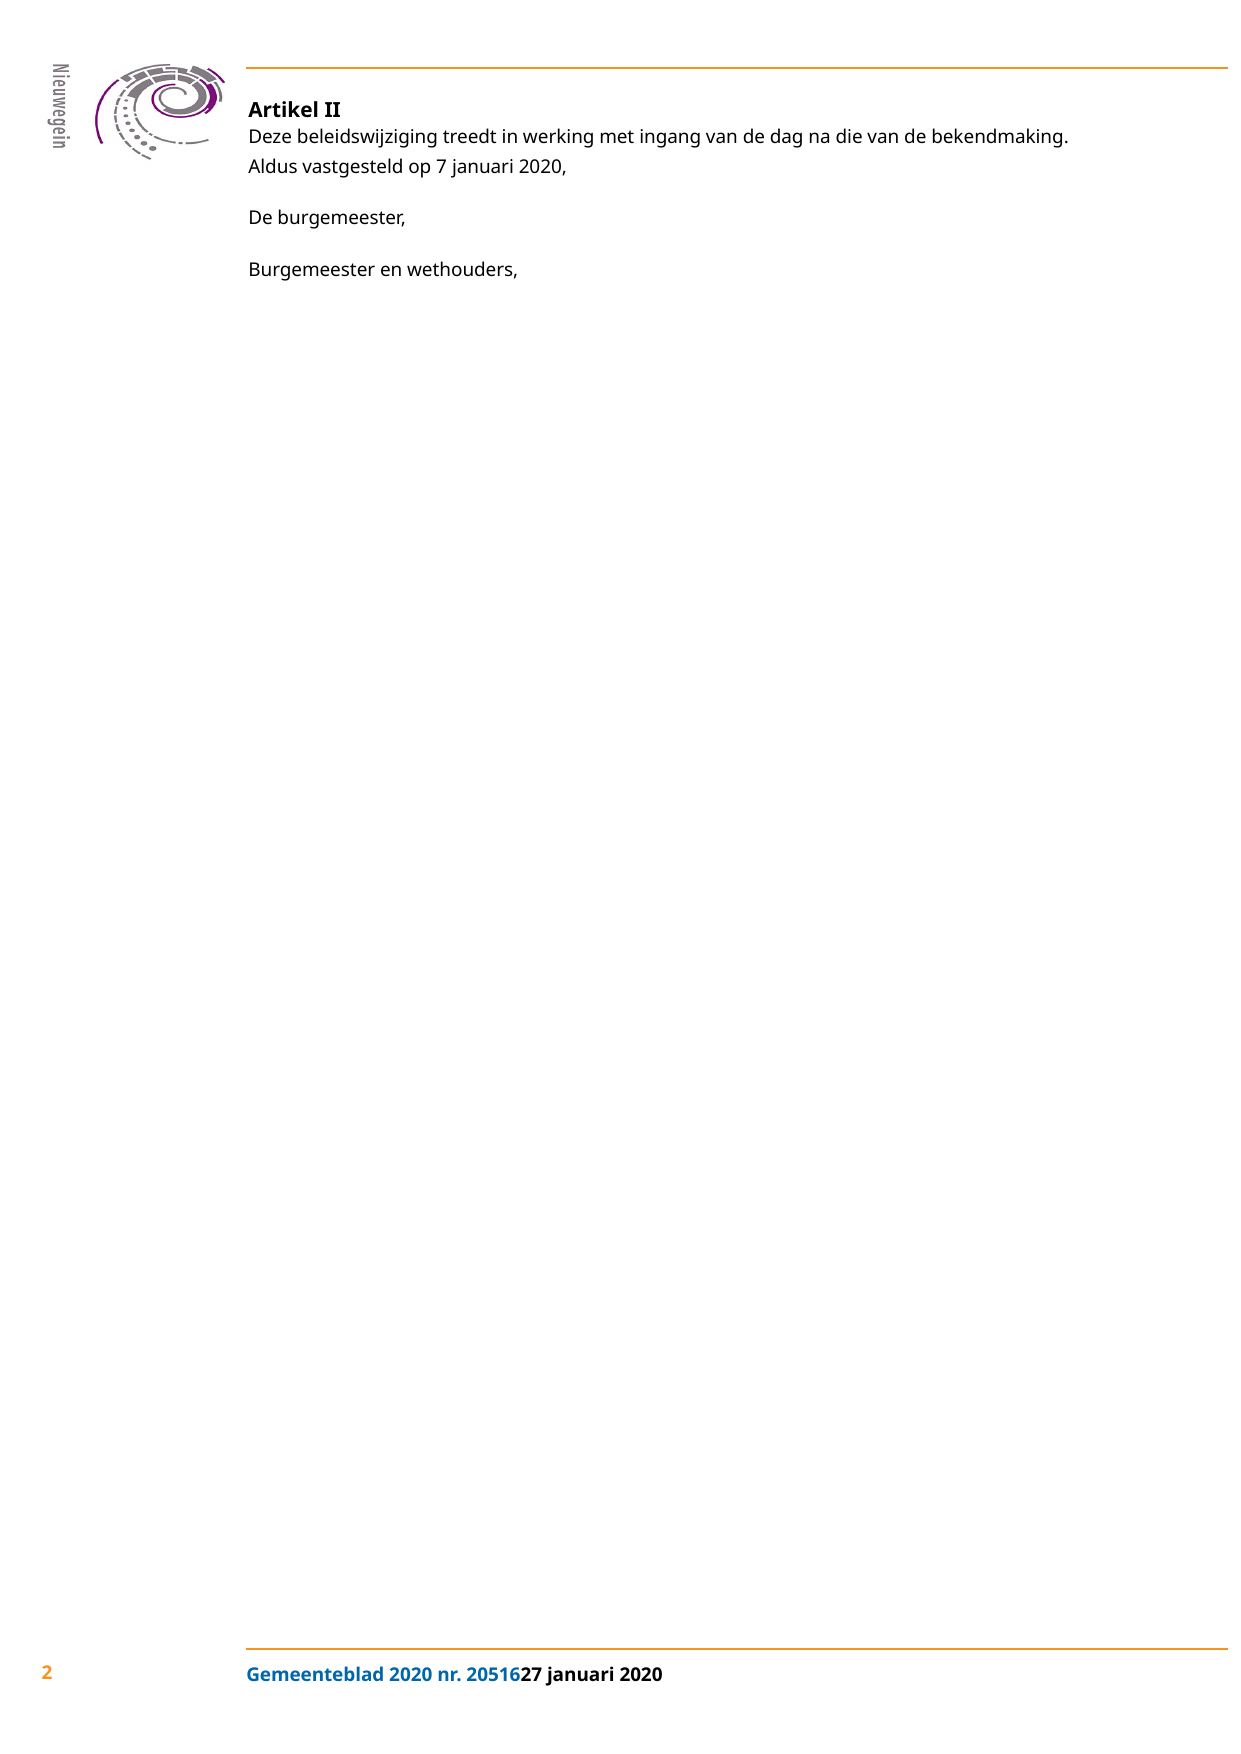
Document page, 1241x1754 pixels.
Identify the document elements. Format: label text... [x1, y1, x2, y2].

text Artikel II [248, 95, 1152, 123]
text Burgemeester en wethouders, [248, 256, 1152, 281]
picture [41, 47, 231, 172]
text Aldus vastgesteld op 7 januari 2020, [248, 153, 1152, 178]
text Deze beleidswijziging treedt in werking met ingang van de dag na die van de bekendmaking. [248, 123, 1152, 149]
text De burgemeester, [248, 204, 1152, 230]
